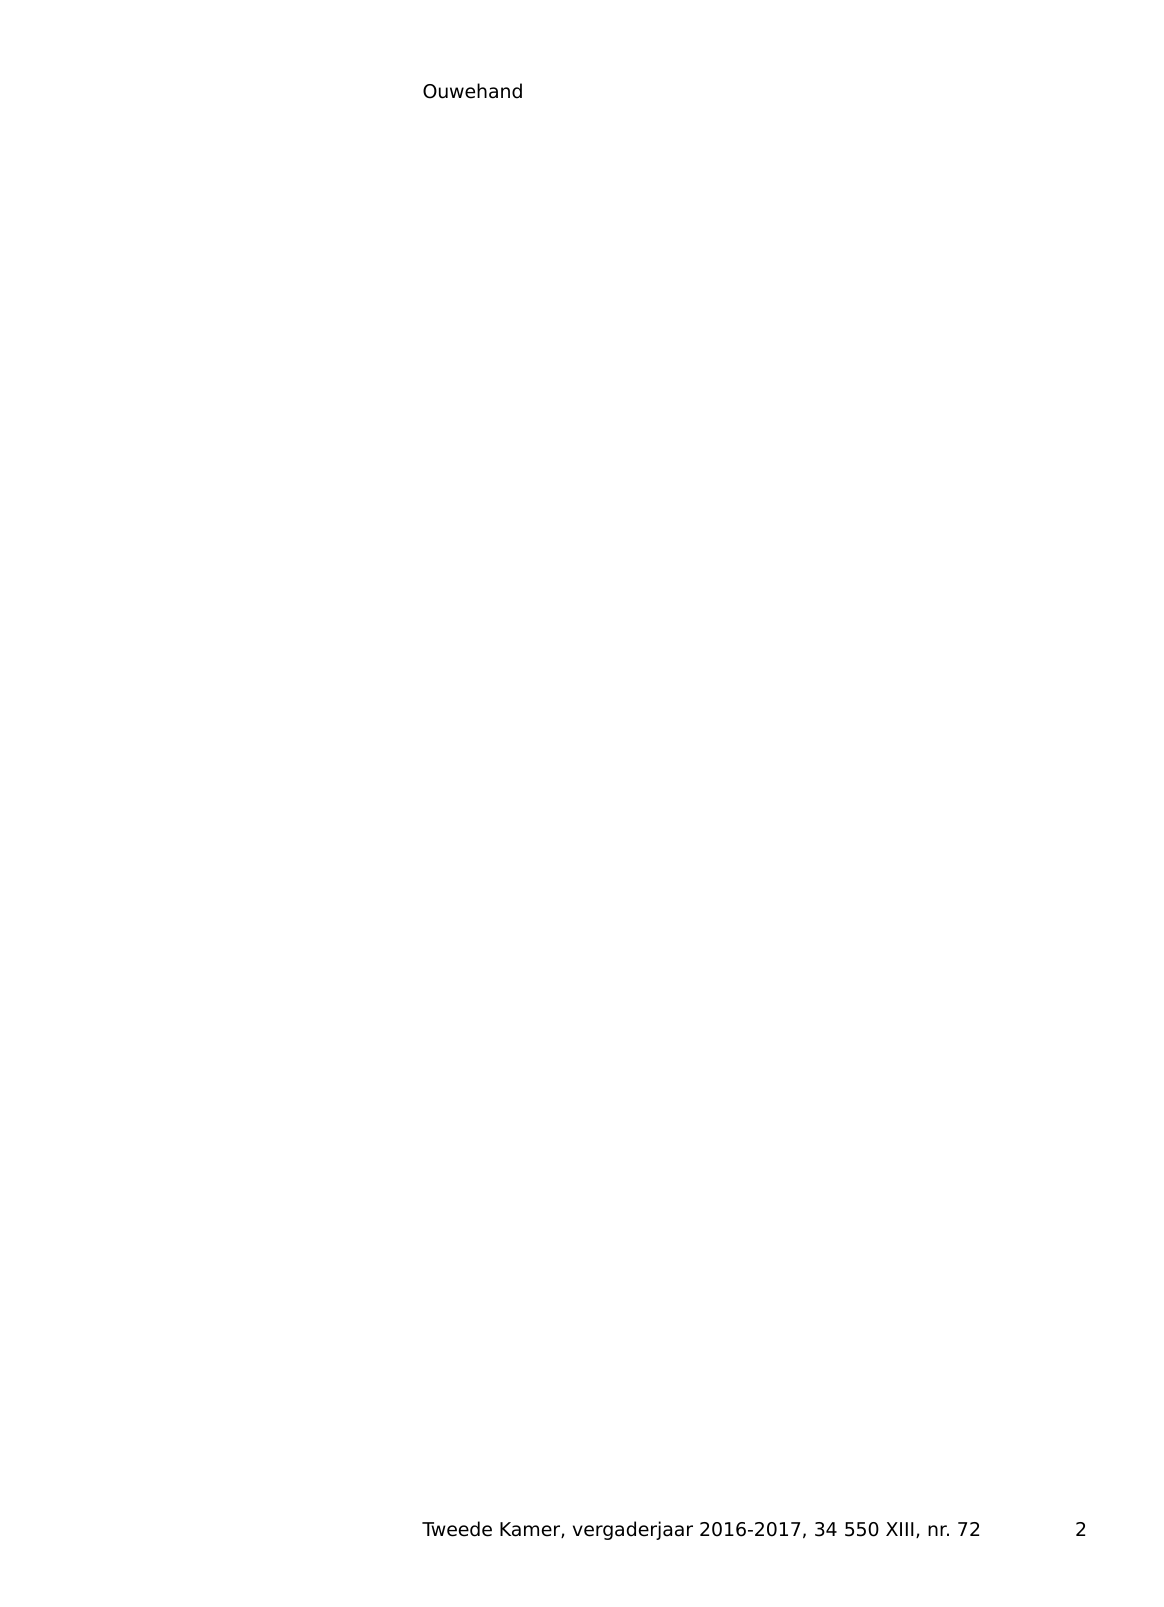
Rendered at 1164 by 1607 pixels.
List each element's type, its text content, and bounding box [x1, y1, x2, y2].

text Ouwehand [422, 59, 1087, 103]
